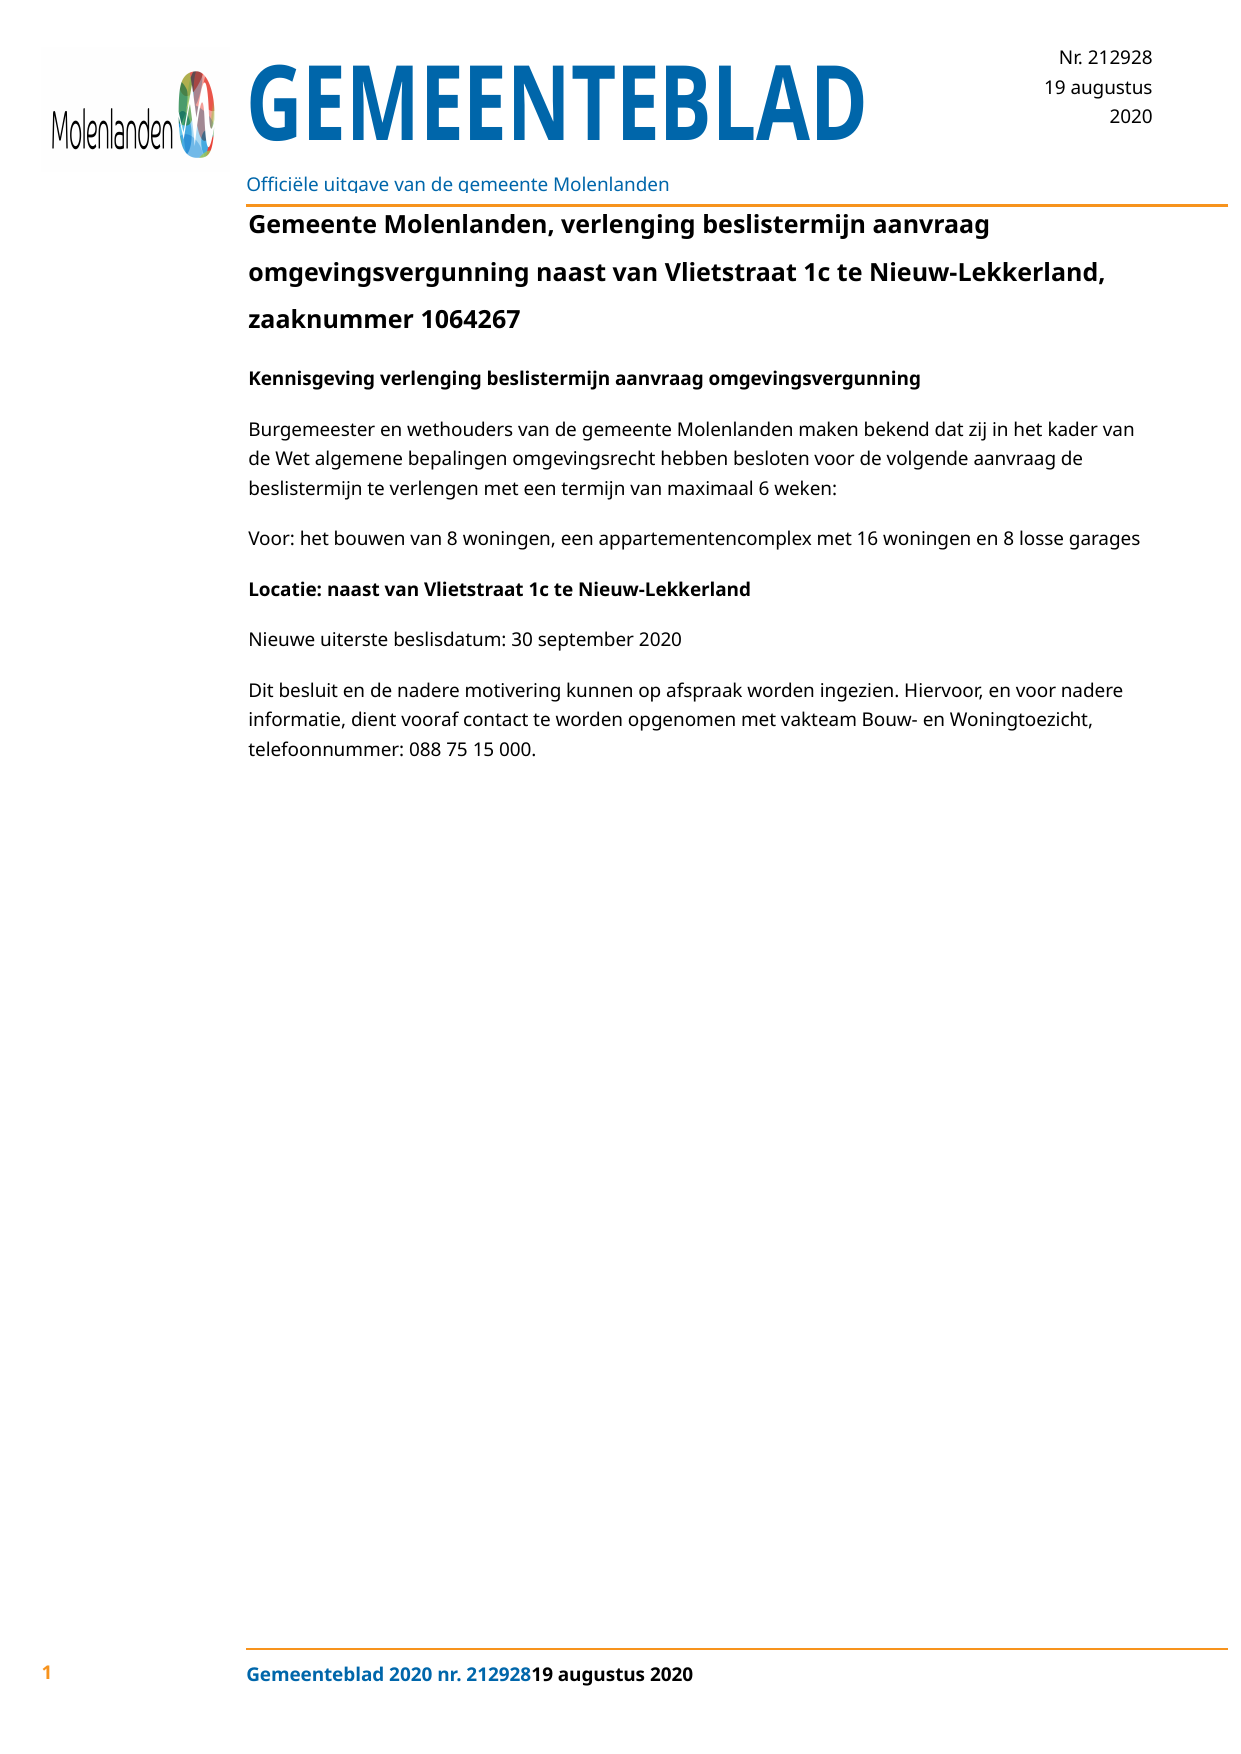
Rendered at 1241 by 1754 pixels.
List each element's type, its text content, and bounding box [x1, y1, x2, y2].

picture [41, 47, 231, 172]
text Nieuwe uiterste beslisdatum: 30 september 2020 [248, 626, 1152, 652]
text Gemeente Molenlanden, verlenging beslistermijn aanvraag omgevingsvergunning naast van Vlietstraat 1c te Nieuw-Lekkerland, zaaknummer 1064267 [248, 207, 1152, 336]
text Locatie: naast van Vlietstraat 1c te Nieuw-Lekkerland [248, 576, 1152, 602]
text Dit besluit en de nadere motivering kunnen op afspraak worden ingezien. Hiervoor, en voor nadere informatie, dient vooraf contact te worden opgenomen met vakteam Bouw- en Woningtoezicht, telefoonnummer: 088 75 15 000. [248, 677, 1152, 762]
text Burgemeester en wethouders van de gemeente Molenlanden maken bekend dat zij in het kader van de Wet algemene bepalingen omgevingsrecht hebben besloten voor de volgende aanvraag de beslistermijn te verlengen met een termijn van maximaal 6 weken: [248, 416, 1152, 501]
text Kennisgeving verlenging beslistermijn aanvraag omgevingsvergunning [248, 366, 1152, 391]
text Voor: het bouwen van 8 woningen, een appartementencomplex met 16 woningen en 8 losse garages [248, 526, 1152, 551]
